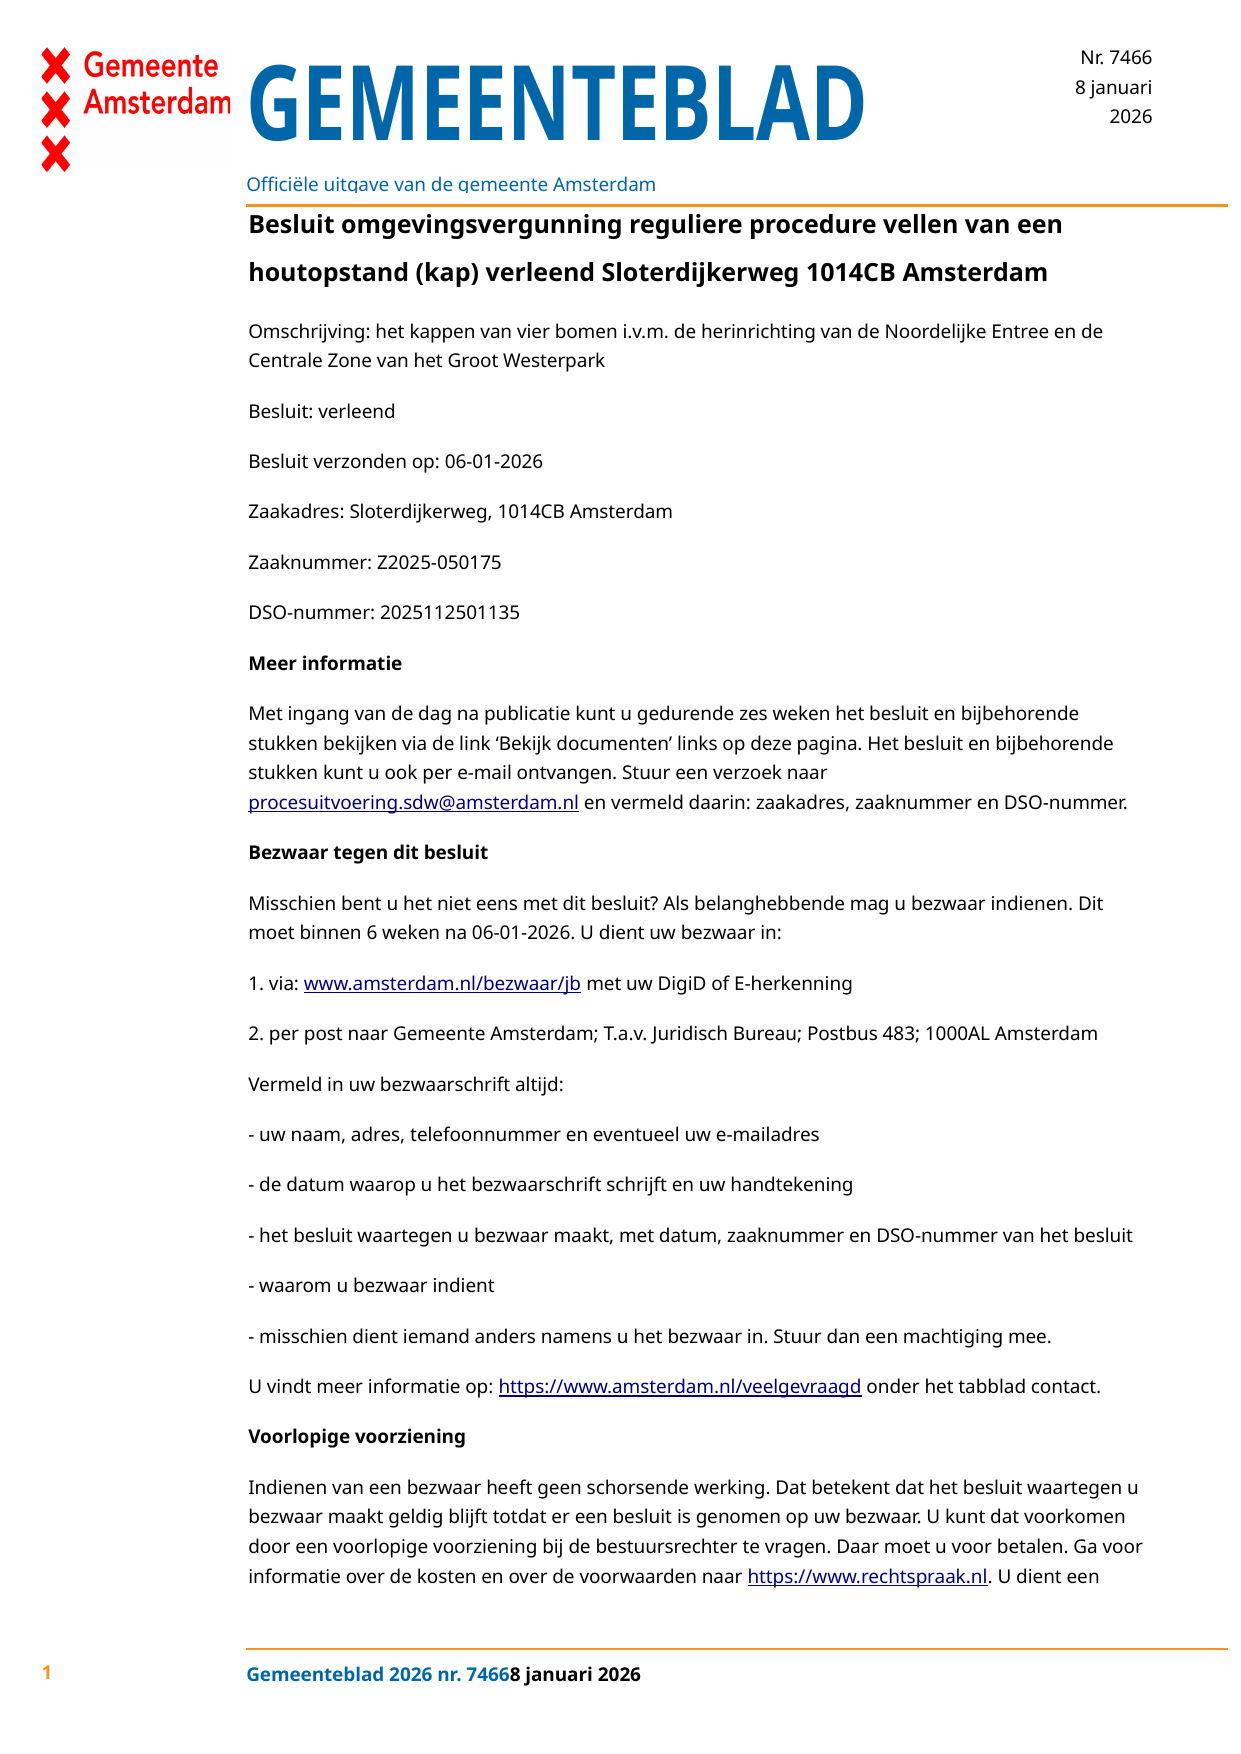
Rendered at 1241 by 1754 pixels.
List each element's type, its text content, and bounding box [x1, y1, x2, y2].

text U vindt meer informatie op: https://www.amsterdam.nl/veelgevraagd onder het tabblad contact. [248, 1373, 1152, 1399]
text Besluit omgevingsvergunning reguliere procedure vellen van een houtopstand (kap) verleend Sloterdijkerweg 1014CB Amsterdam [248, 207, 1152, 288]
text Bezwaar tegen dit besluit [248, 839, 1152, 865]
picture [41, 47, 231, 172]
text Voorlopige voorziening [248, 1424, 1152, 1449]
text Omschrijving: het kappen van vier bomen i.v.m. de herinrichting van de Noordelijke Entree en de Centrale Zone van het Groot Westerpark [248, 318, 1152, 373]
text Zaaknummer: Z2025-050175 [248, 549, 1152, 575]
text Besluit: verleend [248, 398, 1152, 424]
text - waarom u bezwaar indient [248, 1272, 1152, 1298]
text Misschien bent u het niet eens met dit besluit? Als belanghebbende mag u bezwaar indienen. Dit moet binnen 6 weken na 06-01-2026. U dient uw bezwaar in: [248, 890, 1152, 945]
text Vermeld in uw bezwaarschrift altijd: [248, 1071, 1152, 1097]
text Indienen van een bezwaar heeft geen schorsende werking. Dat betekent dat het besluit waartegen u bezwaar maakt geldig blijft totdat er een besluit is genomen op uw bezwaar. U kunt dat voorkomen door een voorlopige voorziening bij de bestuursrechter te vragen. Daar moet u voor betalen. Ga voor informatie over de kosten en over de voorwaarden naar https://www.rechtspraak.nl. U dient een [248, 1474, 1152, 1589]
text - uw naam, adres, telefoonnummer en eventueel uw e-mailadres [248, 1121, 1152, 1147]
text 2. per post naar Gemeente Amsterdam; T.a.v. Juridisch Bureau; Postbus 483; 1000AL Amsterdam [248, 1020, 1152, 1046]
text Met ingang van de dag na publicatie kunt u gedurende zes weken het besluit en bijbehorende stukken bekijken via de link ‘Bekijk documenten’ links op deze pagina. Het besluit en bijbehorende stukken kunt u ook per e-mail ontvangen. Stuur een verzoek naar procesuitvoering.sdw@amsterdam.nl en vermeld daarin: zaakadres, zaaknummer en DSO-nummer. [248, 700, 1152, 815]
text Zaakadres: Sloterdijkerweg, 1014CB Amsterdam [248, 499, 1152, 524]
text - misschien dient iemand anders namens u het bezwaar in. Stuur dan een machtiging mee. [248, 1323, 1152, 1349]
text - de datum waarop u het bezwaarschrift schrijft en uw handtekening [248, 1172, 1152, 1197]
text 1. via: www.amsterdam.nl/bezwaar/jb met uw DigiD of E-herkenning [248, 970, 1152, 996]
text - het besluit waartegen u bezwaar maakt, met datum, zaaknummer en DSO-nummer van het besluit [248, 1222, 1152, 1248]
text DSO-nummer: 2025112501135 [248, 599, 1152, 625]
text Besluit verzonden op: 06-01-2026 [248, 448, 1152, 474]
text Meer informatie [248, 650, 1152, 676]
